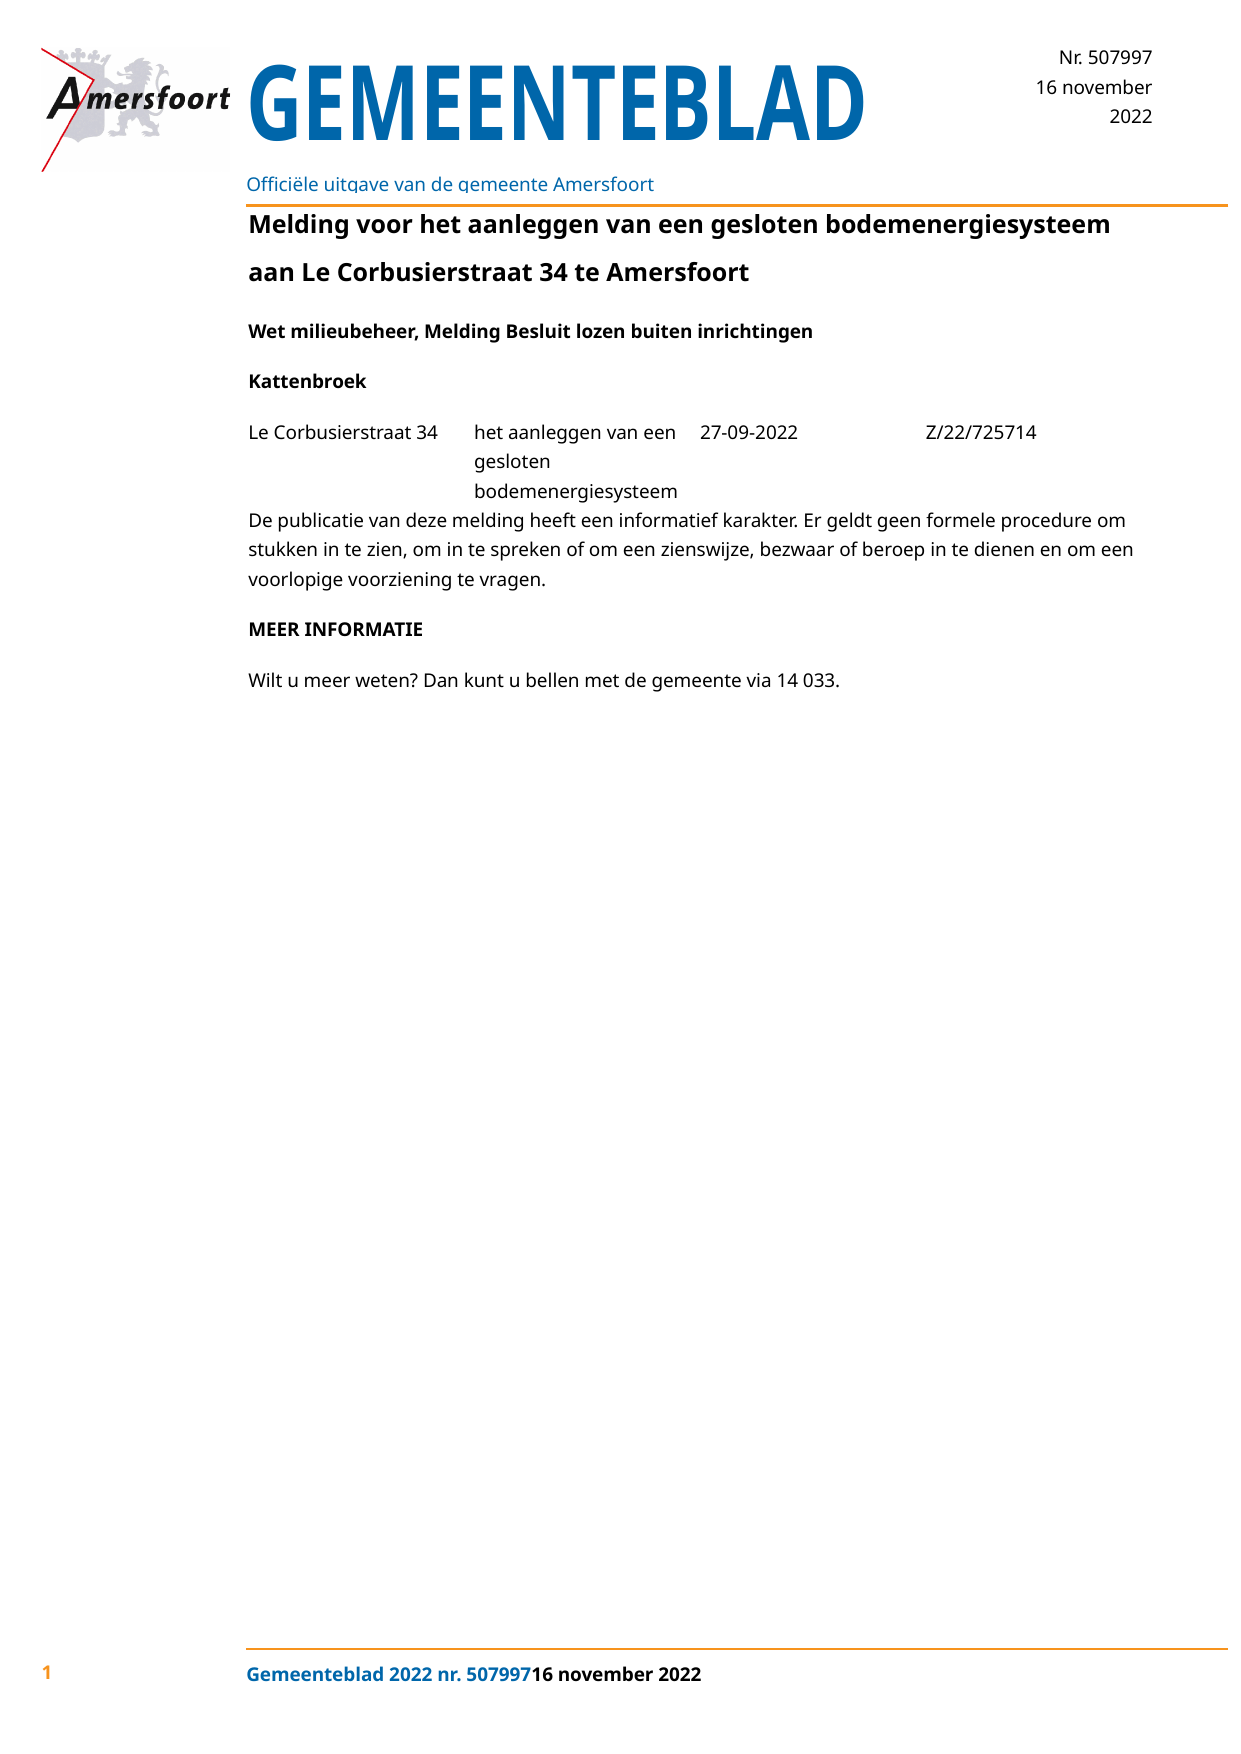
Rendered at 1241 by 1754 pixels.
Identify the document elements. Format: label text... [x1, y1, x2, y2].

text Kattenbroek [248, 368, 1152, 394]
text De publicatie van deze melding heeft een informatief karakter. Er geldt geen formele procedure om stukken in te zien, om in te spreken of om een zienswijze, bezwaar of beroep in te dienen en om een voorlopige voorziening te vragen. [248, 507, 1152, 592]
picture [41, 47, 231, 172]
text MEER INFORMATIE [248, 617, 1152, 642]
table_header Z/22/725714 [926, 419, 1152, 504]
table_header het aanleggen van een gesloten bodemenergiesysteem [474, 419, 700, 504]
table_header Le Corbusierstraat 34 [248, 419, 474, 504]
text Wet milieubeheer, Melding Besluit lozen buiten inrichtingen [248, 318, 1152, 344]
table_header 27-09-2022 [700, 419, 926, 504]
text Melding voor het aanleggen van een gesloten bodemenergiesysteem aan Le Corbusierstraat 34 te Amersfoort [248, 207, 1152, 288]
text Wilt u meer weten? Dan kunt u bellen met de gemeente via 14 033. [248, 667, 1152, 693]
